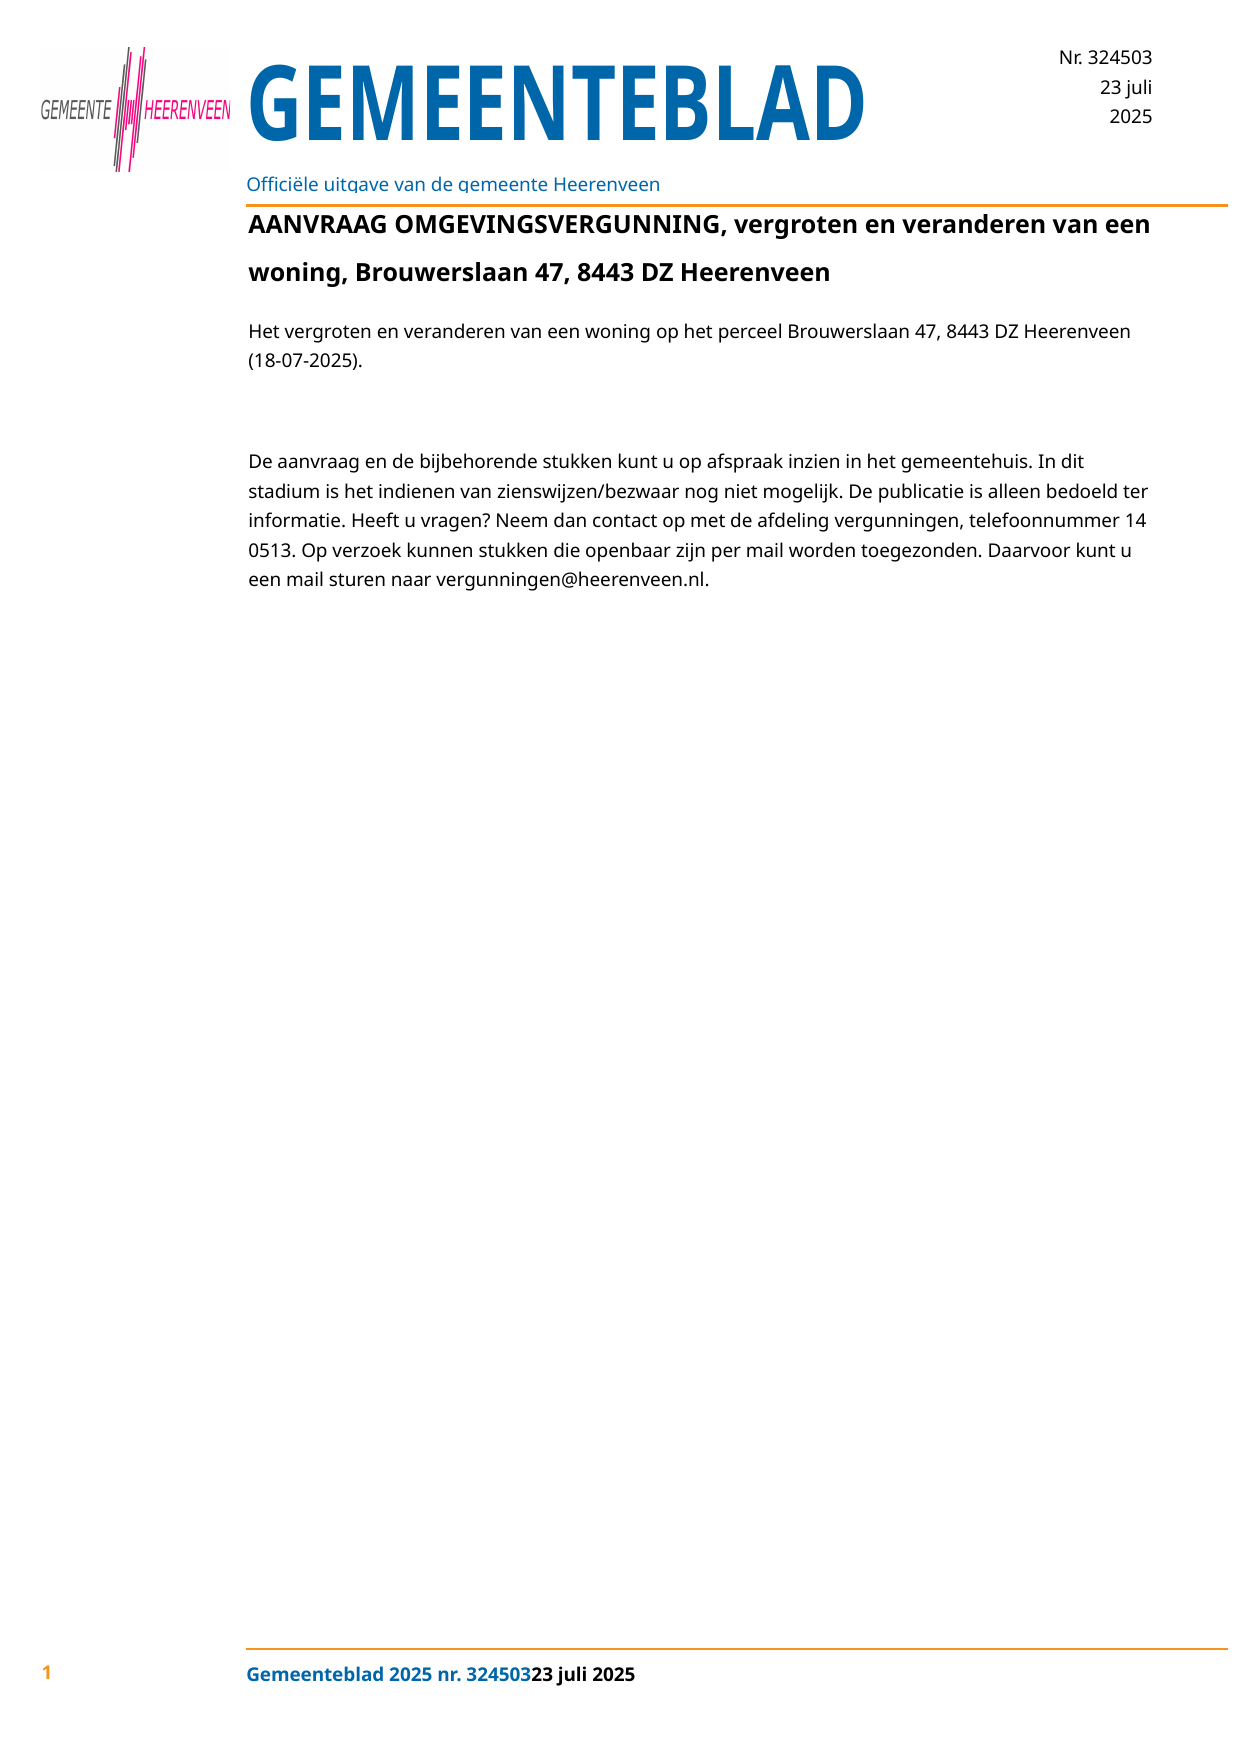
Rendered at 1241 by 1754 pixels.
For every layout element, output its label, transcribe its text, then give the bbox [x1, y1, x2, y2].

picture [41, 47, 231, 172]
text De aanvraag en de bijbehorende stukken kunt u op afspraak inzien in het gemeentehuis. In dit stadium is het indienen van zienswijzen/bezwaar nog niet mogelijk. De publicatie is alleen bedoeld ter informatie. Heeft u vragen? Neem dan contact op met de afdeling vergunningen, telefoonnummer 14 0513. Op verzoek kunnen stukken die openbaar zijn per mail worden toegezonden. Daarvoor kunt u een mail sturen naar vergunningen@heerenveen.nl. [248, 448, 1152, 592]
text AANVRAAG OMGEVINGSVERGUNNING, vergroten en veranderen van een woning, Brouwerslaan 47, 8443 DZ Heerenveen [248, 207, 1152, 288]
text Het vergroten en veranderen van een woning op het perceel Brouwerslaan 47, 8443 DZ Heerenveen (18-07-2025). [248, 318, 1152, 373]
